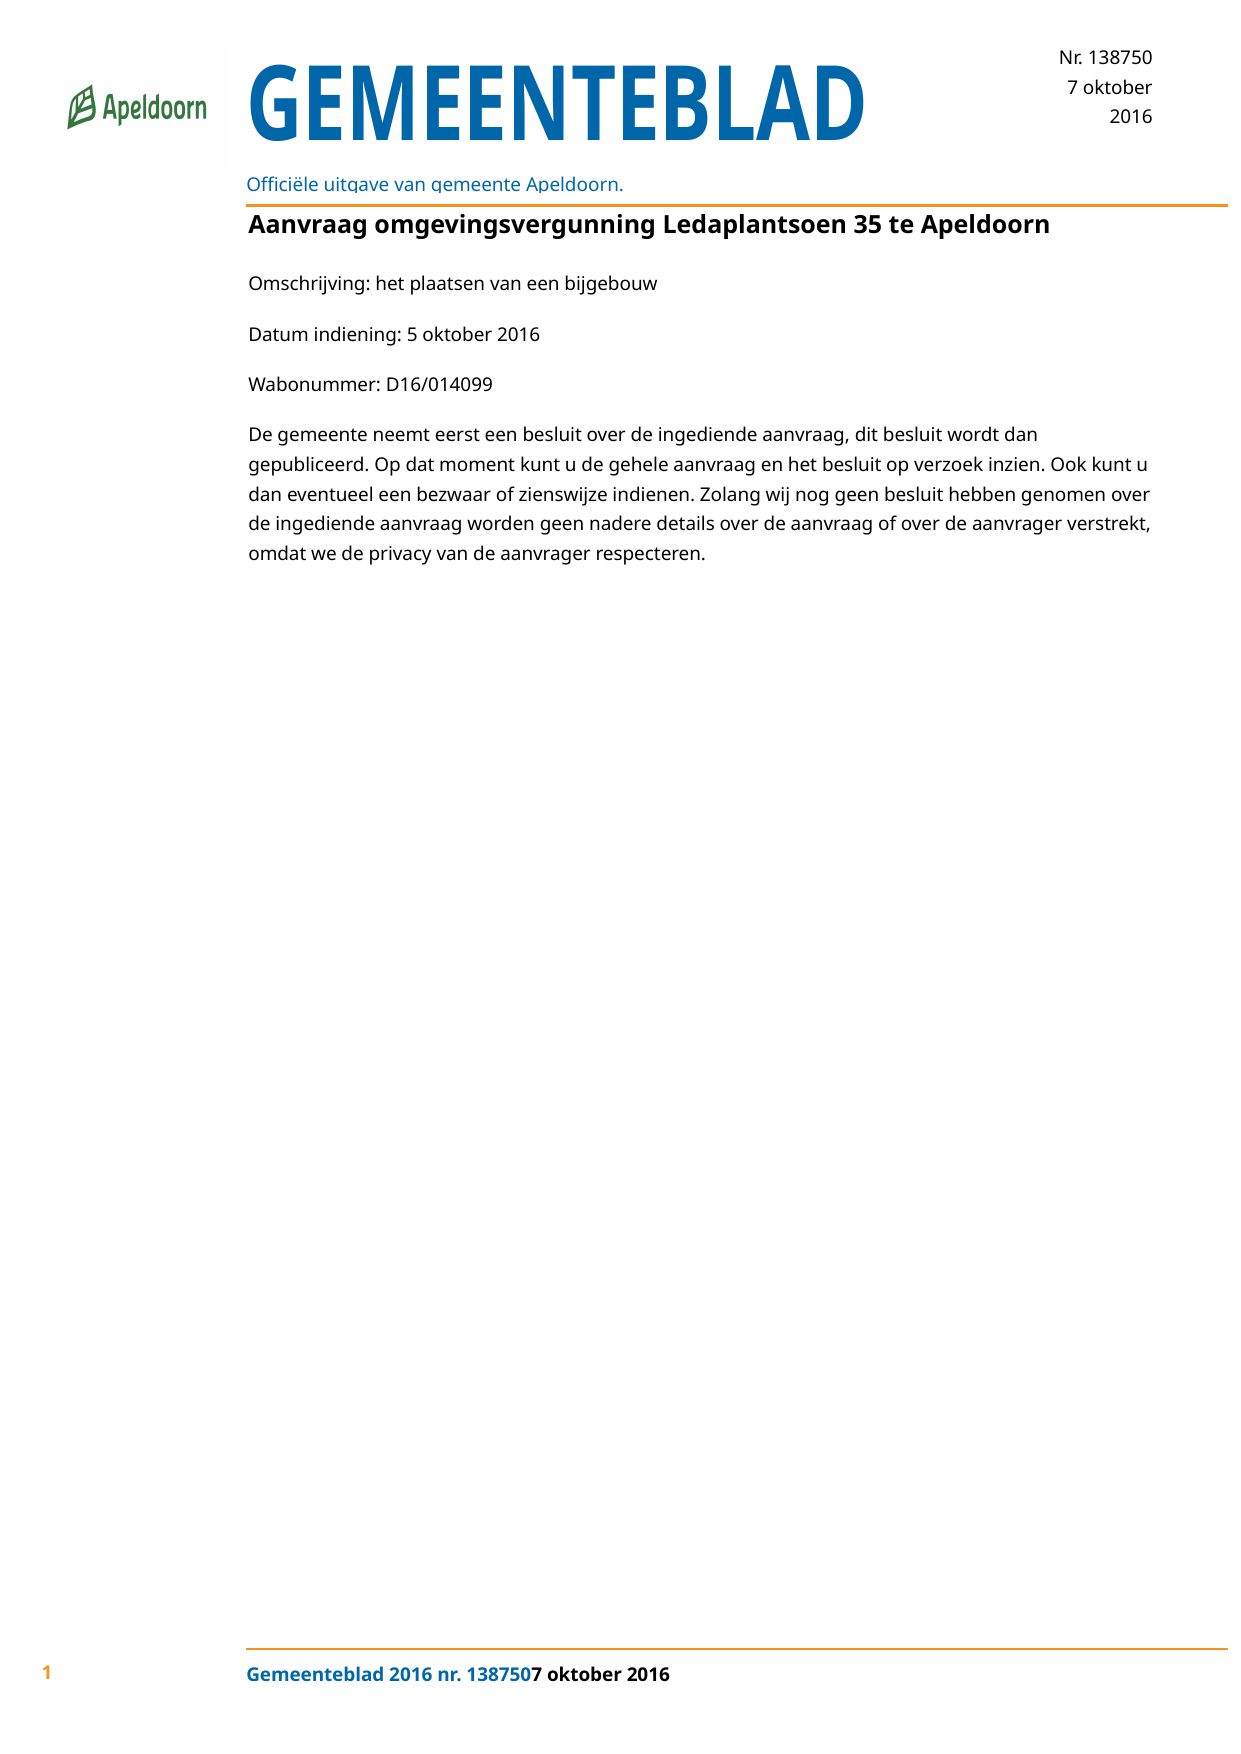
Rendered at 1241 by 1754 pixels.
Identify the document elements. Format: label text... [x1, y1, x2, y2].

text Aanvraag omgevingsvergunning Ledaplantsoen 35 te Apeldoorn [248, 207, 1152, 241]
text Datum indiening: 5 oktober 2016 [248, 321, 1152, 346]
picture [41, 47, 231, 172]
text Wabonummer: D16/014099 [248, 371, 1152, 397]
text Omschrijving: het plaatsen van een bijgebouw [248, 270, 1152, 296]
text De gemeente neemt eerst een besluit over de ingediende aanvraag, dit besluit wordt dan gepubliceerd. Op dat moment kunt u de gehele aanvraag en het besluit op verzoek inzien. Ook kunt u dan eventueel een bezwaar of zienswijze indienen. Zolang wij nog geen besluit hebben genomen over de ingediende aanvraag worden geen nadere details over de aanvraag of over de aanvrager verstrekt, omdat we de privacy van de aanvrager respecteren. [248, 422, 1152, 566]
